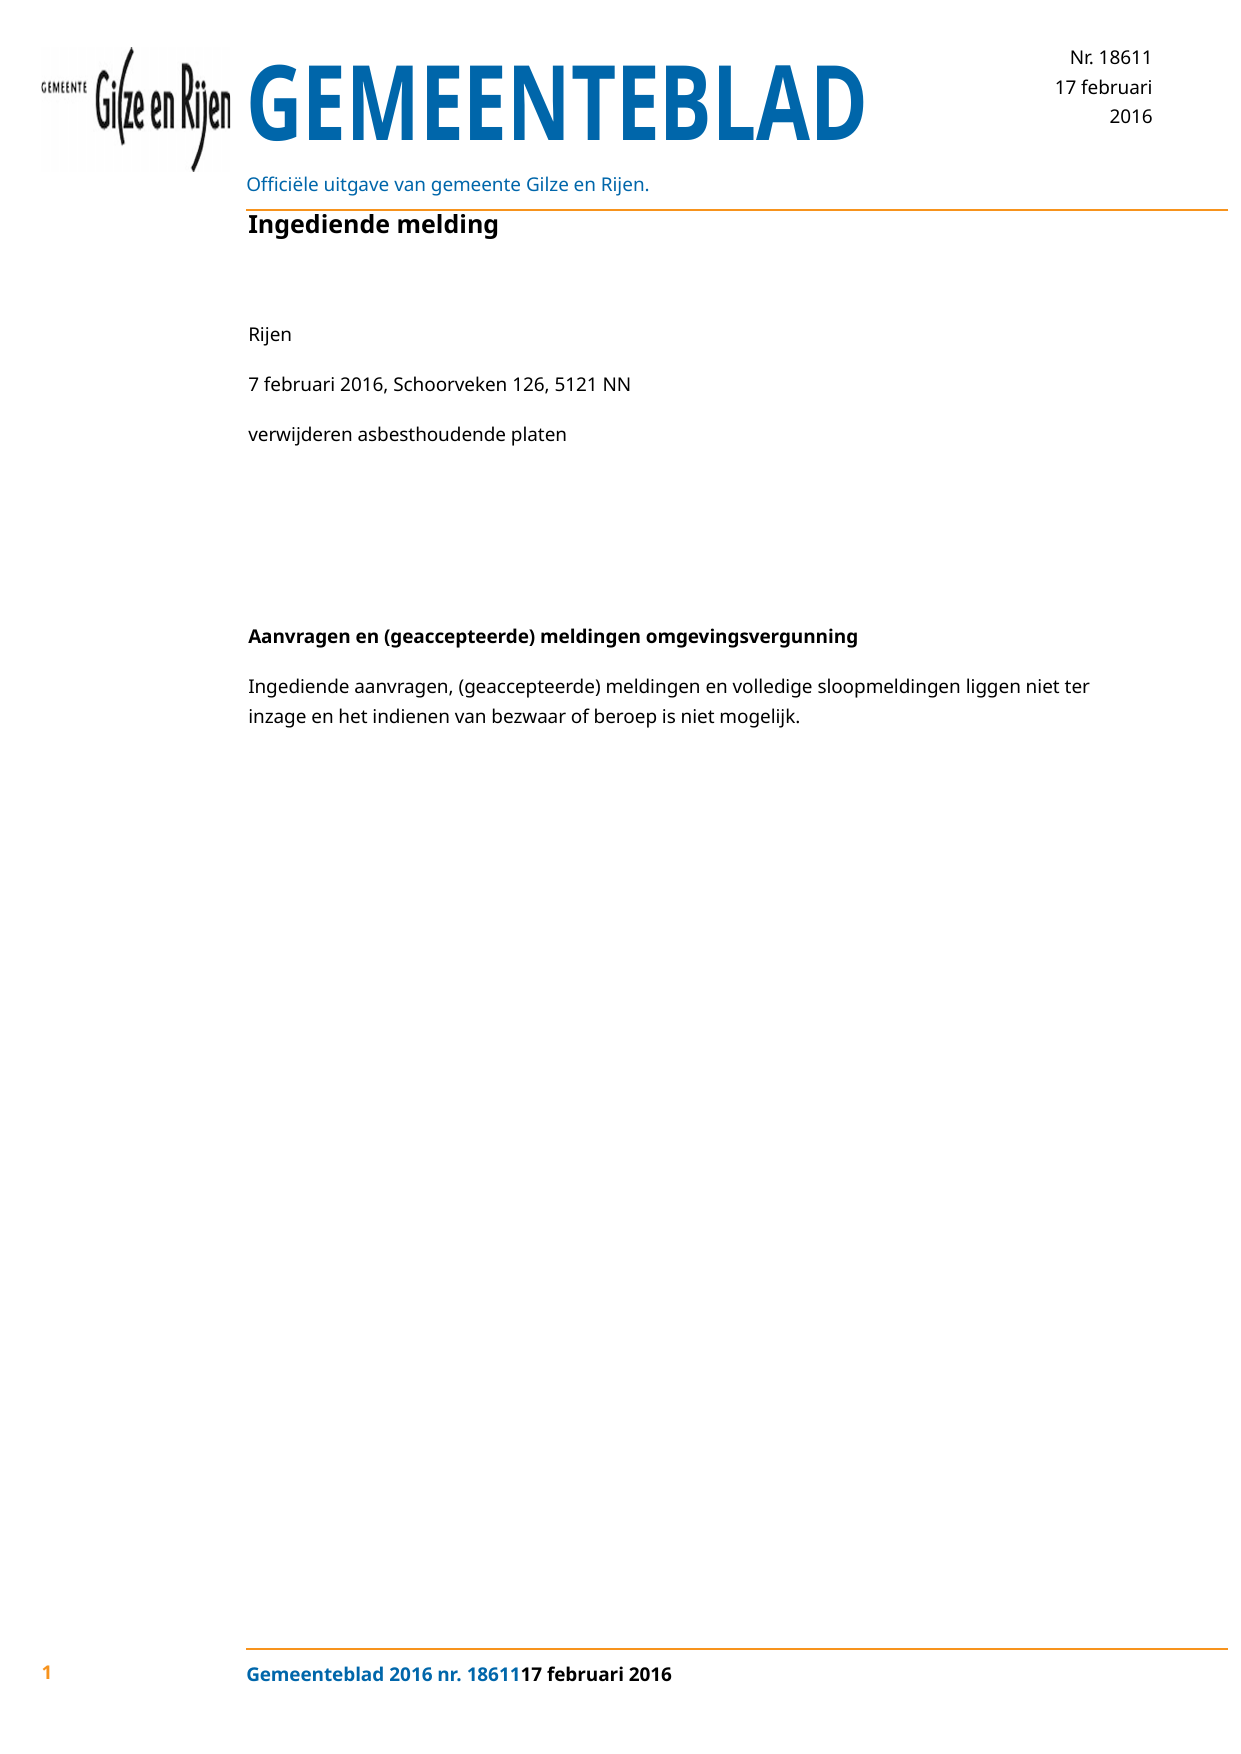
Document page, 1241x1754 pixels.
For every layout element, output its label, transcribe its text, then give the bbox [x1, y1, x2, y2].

text Ingediende aanvragen, (geaccepteerde) meldingen en volledige sloopmeldingen liggen niet ter inzage en het indienen van bezwaar of beroep is niet mogelijk. [248, 674, 1152, 729]
text Aanvragen en (geaccepteerde) meldingen omgevingsvergunning [248, 623, 1152, 649]
text Rijen [248, 321, 1152, 346]
text verwijderen asbesthoudende platen [248, 422, 1152, 447]
text Ingediende melding [248, 211, 1152, 241]
text 7 februari 2016, Schoorveken 126, 5121 NN [248, 371, 1152, 397]
picture [41, 47, 231, 172]
